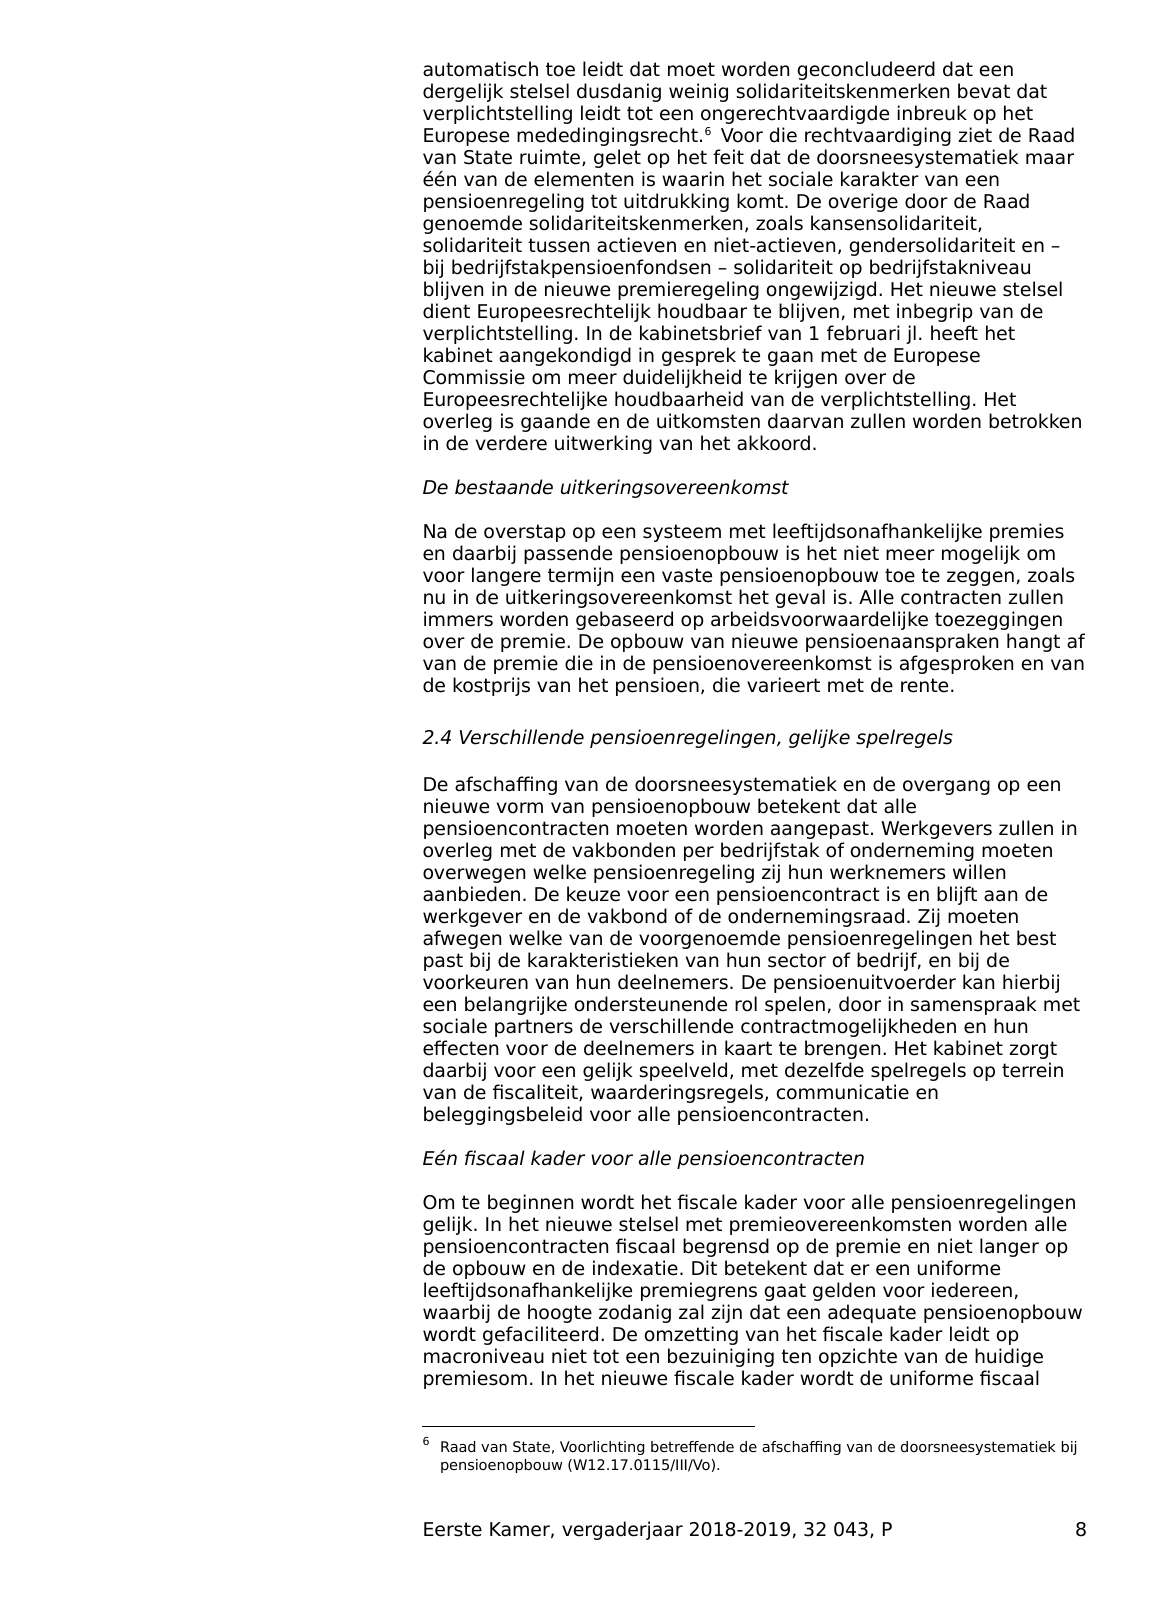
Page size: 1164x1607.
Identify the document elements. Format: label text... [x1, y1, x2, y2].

subtitle De bestaande uitkeringsovereenkomst [422, 477, 1087, 499]
subtitle Eén fiscaal kader voor alle pensioencontracten [422, 1148, 1087, 1170]
text automatisch toe leidt dat moet worden geconcludeerd dat een dergelijk stelsel dusdanig weinig solidariteitskenmerken bevat dat verplichtstelling leidt tot een ongerechtvaardigde inbreuk op het Europese mededingingsrecht. Voor die rechtvaardiging ziet de Raad van State ruimte, gelet op het feit dat de doorsneesystematiek maar één van de elementen is waarin het sociale karakter van een pensioenregeling tot uitdrukking komt. De overige door de Raad genoemde solidariteitskenmerken, zoals kansensolidariteit, solidariteit tussen actieven en niet-actieven, gendersolidariteit en – bij bedrijfstakpensioenfondsen – solidariteit op bedrijfstakniveau blijven in de nieuwe premieregeling ongewijzigd. Het nieuwe stelsel dient Europeesrechtelijk houdbaar te blijven, met inbegrip van de verplichtstelling. In de kabinetsbrief van 1 februari jl. heeft het kabinet aangekondigd in gesprek te gaan met de Europese Commissie om meer duidelijkheid te krijgen over de Europeesrechtelijke houdbaarheid van de verplichtstelling. Het overleg is gaande en de uitkomsten daarvan zullen worden betrokken in de verdere uitwerking van het akkoord. [422, 59, 1087, 455]
text De afschaffing van de doorsneesystematiek en de overgang op een nieuwe vorm van pensioenopbouw betekent dat alle pensioencontracten moeten worden aangepast. Werkgevers zullen in overleg met de vakbonden per bedrijfstak of onderneming moeten overwegen welke pensioenregeling zij hun werknemers willen aanbieden. De keuze voor een pensioencontract is en blijft aan de werkgever en de vakbond of de ondernemingsraad. Zij moeten afwegen welke van de voorgenoemde pensioenregelingen het best past bij de karakteristieken van hun sector of bedrijf, en bij de voorkeuren van hun deelnemers. De pensioenuitvoerder kan hierbij een belangrijke ondersteunende rol spelen, door in samenspraak met sociale partners de verschillende contractmogelijkheden en hun effecten voor de deelnemers in kaart te brengen. Het kabinet zorgt daarbij voor een gelijk speelveld, met dezelfde spelregels op terrein van de fiscaliteit, waarderingsregels, communicatie en beleggingsbeleid voor alle pensioencontracten. [422, 774, 1087, 1126]
text Om te beginnen wordt het fiscale kader voor alle pensioenregelingen gelijk. In het nieuwe stelsel met premieovereenkomsten worden alle pensioencontracten fiscaal begrensd op de premie en niet langer op de opbouw en de indexatie. Dit betekent dat er een uniforme leeftijdsonafhankelijke premiegrens gaat gelden voor iedereen, waarbij de hoogte zodanig zal zijn dat een adequate pensioenopbouw wordt gefaciliteerd. De omzetting van het fiscale kader leidt op macroniveau niet tot een bezuiniging ten opzichte van de huidige premiesom. In het nieuwe fiscale kader wordt de uniforme fiscaal [422, 1192, 1087, 1390]
subtitle 2.4 Verschillende pensioenregelingen, gelijke spelregels [422, 727, 1087, 749]
text Na de overstap op een systeem met leeftijdsonafhankelijke premies en daarbij passende pensioenopbouw is het niet meer mogelijk om voor langere termijn een vaste pensioenopbouw toe te zeggen, zoals nu in de uitkeringsovereenkomst het geval is. Alle contracten zullen immers worden gebaseerd op arbeidsvoorwaardelijke toezeggingen over de premie. De opbouw van nieuwe pensioenaanspraken hangt af van de premie die in de pensioenovereenkomst is afgesproken en van de kostprijs van het pensioen, die varieert met de rente. [422, 521, 1087, 697]
text Raad van State, Voorlichting betreffende de afschaffing van de doorsneesystematiek bij pensioenopbouw (W12.17.0115/III/Vo). [422, 1435, 1087, 1474]
